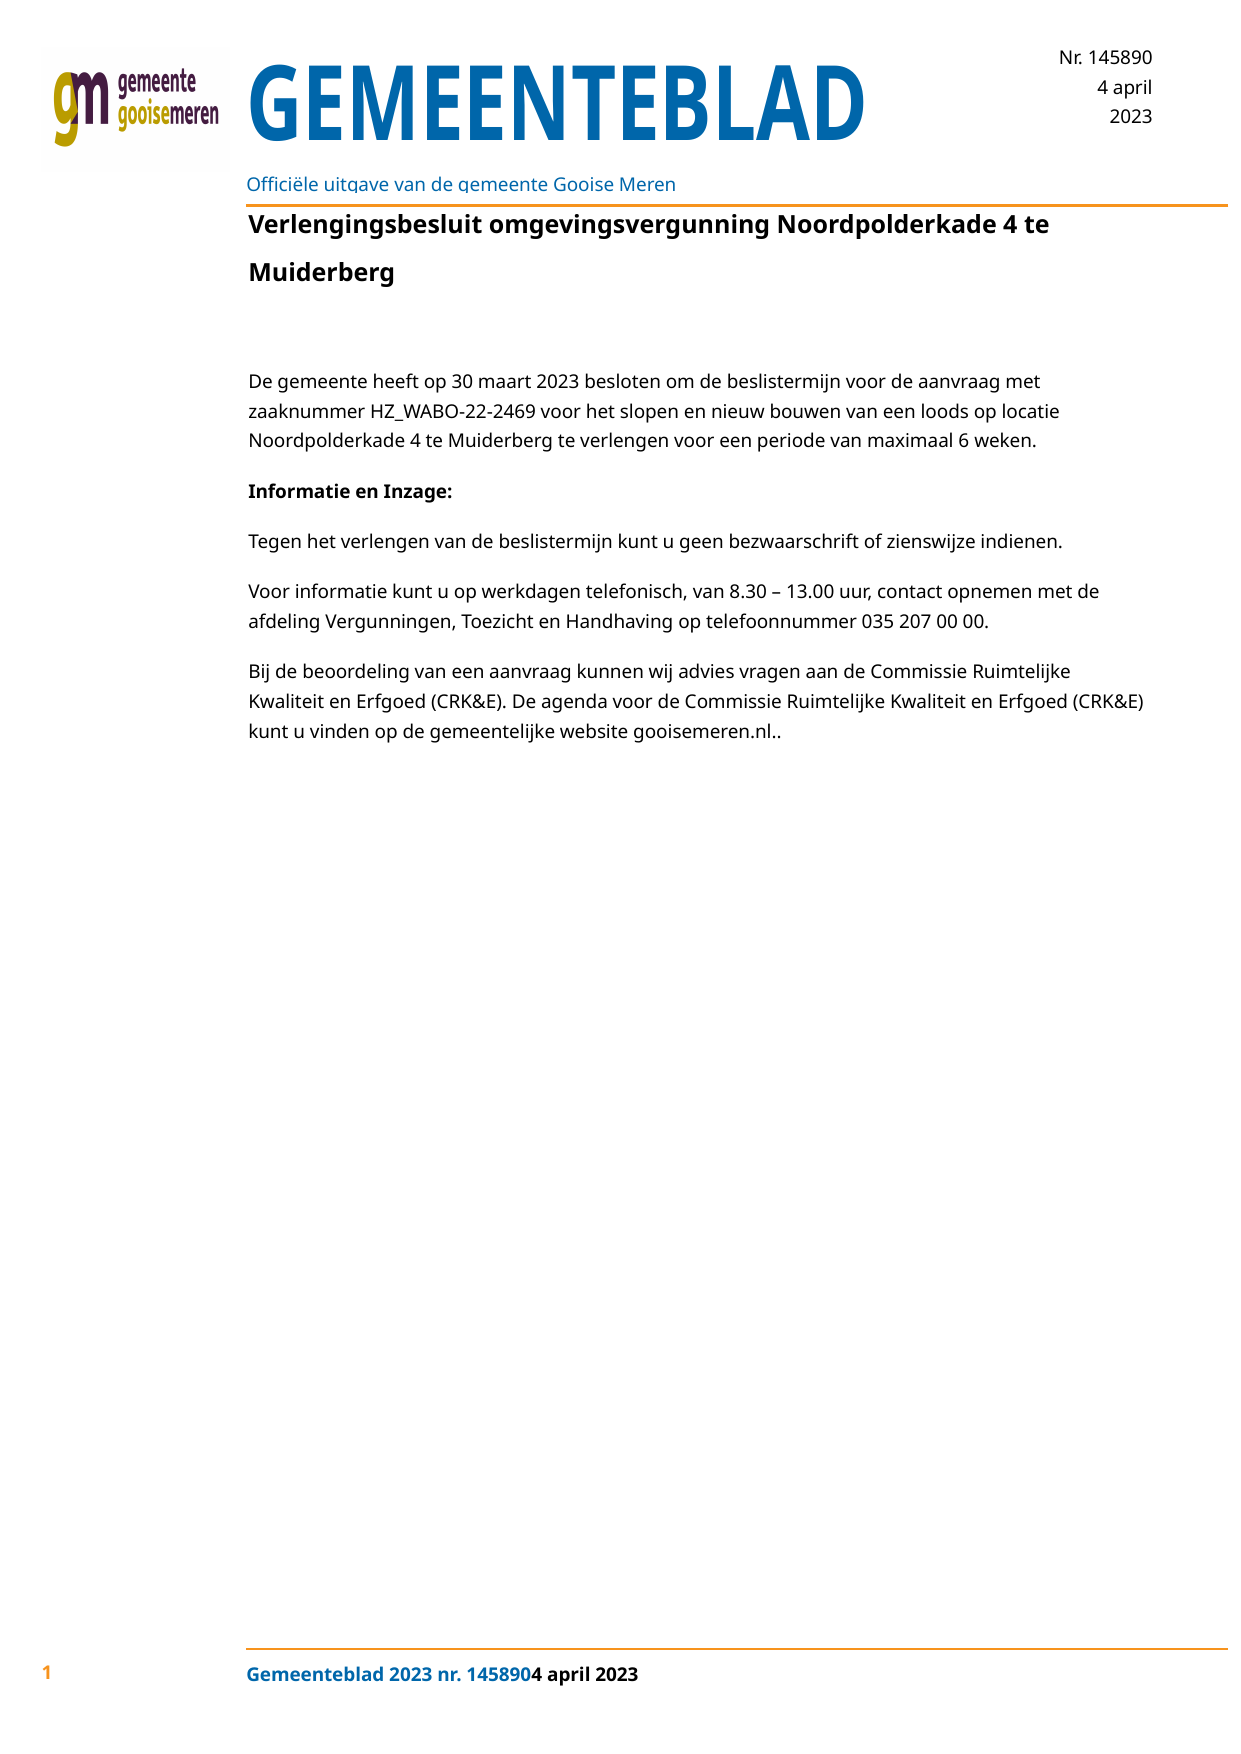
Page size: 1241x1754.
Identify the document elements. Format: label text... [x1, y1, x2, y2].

text Bij de beoordeling van een aanvraag kunnen wij advies vragen aan de Commissie Ruimtelijke Kwaliteit en Erfgoed (CRK&E). De agenda voor de Commissie Ruimtelijke Kwaliteit en Erfgoed (CRK&E) kunt u vinden op de gemeentelijke website gooisemeren.nl.. [248, 659, 1152, 744]
text Verlengingsbesluit omgevingsvergunning Noordpolderkade 4 te Muiderberg [248, 207, 1152, 288]
text Voor informatie kunt u op werkdagen telefonisch, van 8.30 – 13.00 uur, contact opnemen met de afdeling Vergunningen, Toezicht en Handhaving op telefoonnummer 035 207 00 00. [248, 579, 1152, 634]
text De gemeente heeft op 30 maart 2023 besloten om de beslistermijn voor de aanvraag met zaaknummer HZ_WABO-22-2469 voor het slopen en nieuw bouwen van een loods op locatie Noordpolderkade 4 te Muiderberg te verlengen voor een periode van maximaal 6 weken. [248, 368, 1152, 453]
text Tegen het verlengen van de beslistermijn kunt u geen bezwaarschrift of zienswijze indienen. [248, 528, 1152, 554]
text Informatie en Inzage: [248, 478, 1152, 504]
picture [41, 47, 231, 172]
